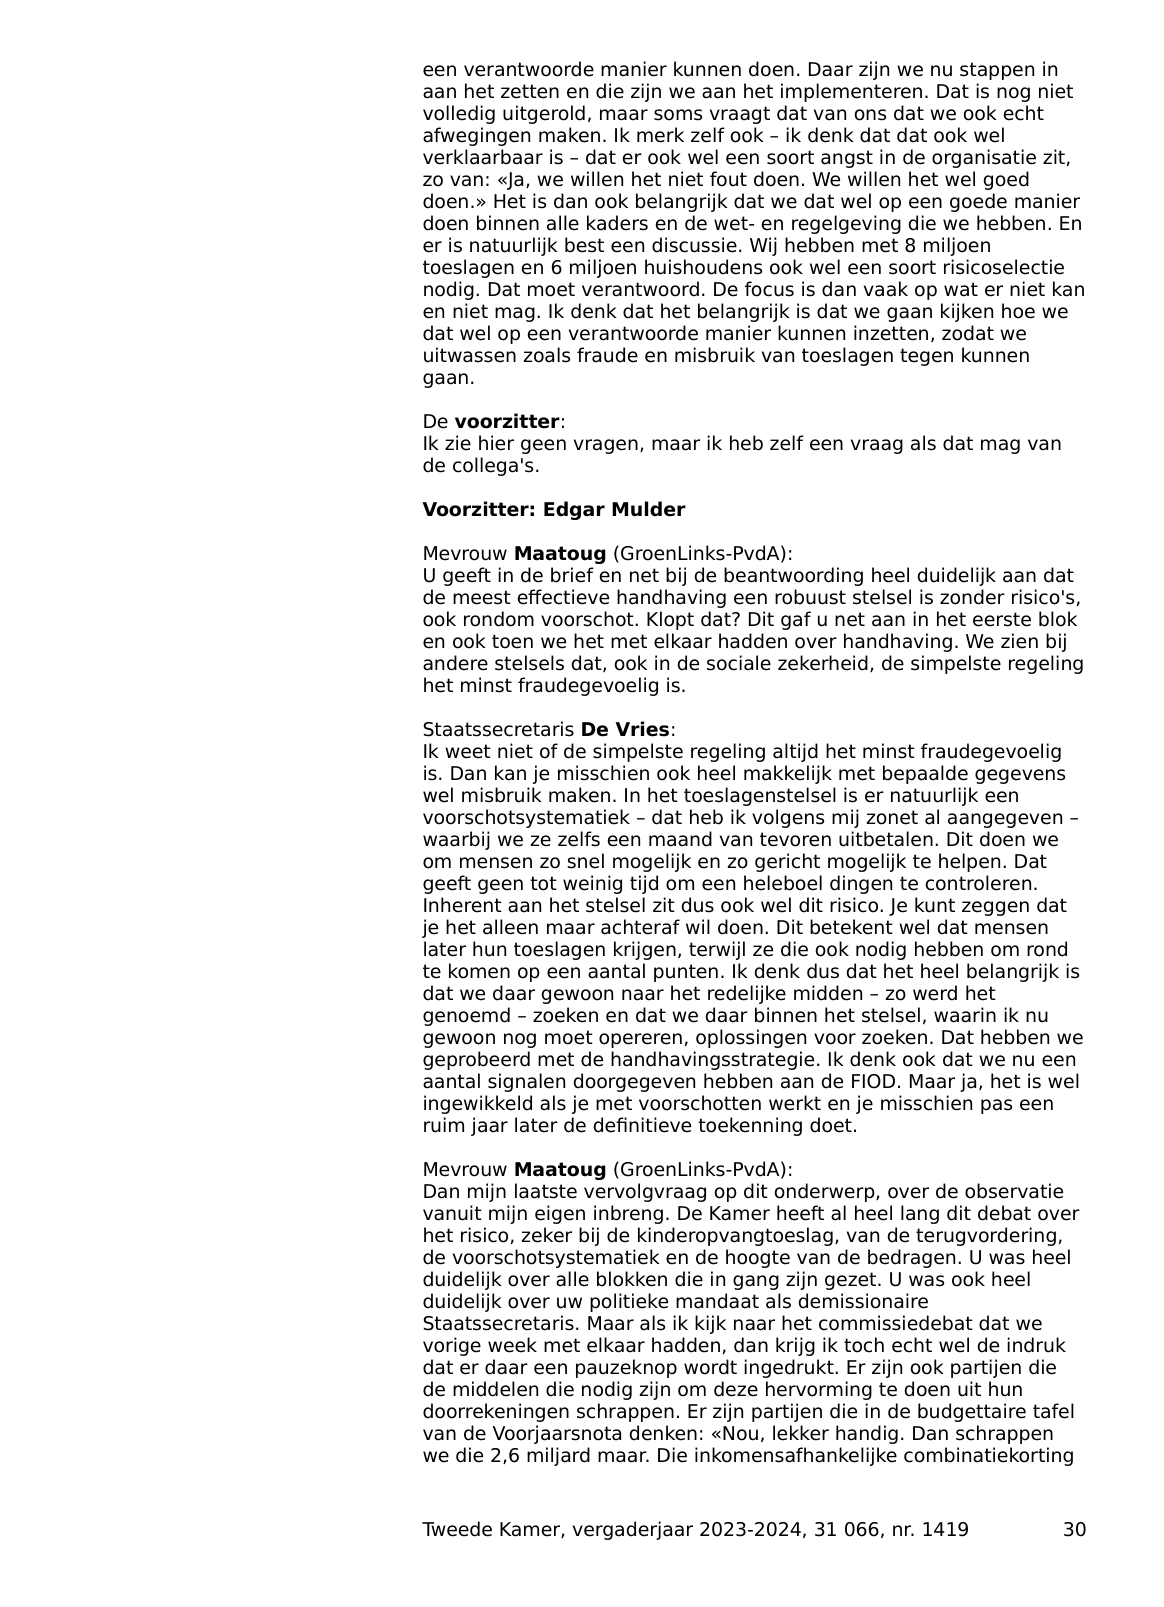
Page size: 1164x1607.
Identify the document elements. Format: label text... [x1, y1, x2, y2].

text Voorzitter: Edgar Mulder [422, 499, 1087, 521]
text een verantwoorde manier kunnen doen. Daar zijn we nu stappen in aan het zetten en die zijn we aan het implementeren. Dat is nog niet volledig uitgerold, maar soms vraagt dat van ons dat we ook echt afwegingen maken. Ik merk zelf ook – ik denk dat dat ook wel verklaarbaar is – dat er ook wel een soort angst in de organisatie zit, zo van: «Ja, we willen het niet fout doen. We willen het wel goed doen.» Het is dan ook belangrijk dat we dat wel op een goede manier doen binnen alle kaders en de wet- en regelgeving die we hebben. En er is natuurlijk best een discussie. Wij hebben met 8 miljoen toeslagen en 6 miljoen huishoudens ook wel een soort risicoselectie nodig. Dat moet verantwoord. De focus is dan vaak op wat er niet kan en niet mag. Ik denk dat het belangrijk is dat we gaan kijken hoe we dat wel op een verantwoorde manier kunnen inzetten, zodat we uitwassen zoals fraude en misbruik van toeslagen tegen kunnen gaan. [422, 59, 1087, 389]
text Mevrouw Maatoug (GroenLinks-PvdA): [422, 543, 1087, 565]
text U geeft in de brief en net bij de beantwoording heel duidelijk aan dat de meest effectieve handhaving een robuust stelsel is zonder risico's, ook rondom voorschot. Klopt dat? Dit gaf u net aan in het eerste blok en ook toen we het met elkaar hadden over handhaving. We zien bij andere stelsels dat, ook in de sociale zekerheid, de simpelste regeling het minst fraudegevoelig is. [422, 565, 1087, 697]
text De voorzitter: [422, 411, 1087, 433]
text Dan mijn laatste vervolgvraag op dit onderwerp, over de observatie vanuit mijn eigen inbreng. De Kamer heeft al heel lang dit debat over het risico, zeker bij de kinderopvangtoeslag, van de terugvordering, de voorschotsystematiek en de hoogte van de bedragen. U was heel duidelijk over alle blokken die in gang zijn gezet. U was ook heel duidelijk over uw politieke mandaat als demissionaire Staatssecretaris. Maar als ik kijk naar het commissiedebat dat we vorige week met elkaar hadden, dan krijg ik toch echt wel de indruk dat er daar een pauzeknop wordt ingedrukt. Er zijn ook partijen die de middelen die nodig zijn om deze hervorming te doen uit hun doorrekeningen schrappen. Er zijn partijen die in de budgettaire tafel van de Voorjaarsnota denken: «Nou, lekker handig. Dan schrappen we die 2,6 miljard maar. Die inkomensafhankelijke combinatiekorting [422, 1181, 1087, 1467]
text Mevrouw Maatoug (GroenLinks-PvdA): [422, 1159, 1087, 1181]
text Ik weet niet of de simpelste regeling altijd het minst fraudegevoelig is. Dan kan je misschien ook heel makkelijk met bepaalde gegevens wel misbruik maken. In het toeslagenstelsel is er natuurlijk een voorschotsystematiek – dat heb ik volgens mij zonet al aangegeven – waarbij we ze zelfs een maand van tevoren uitbetalen. Dit doen we om mensen zo snel mogelijk en zo gericht mogelijk te helpen. Dat geeft geen tot weinig tijd om een heleboel dingen te controleren. Inherent aan het stelsel zit dus ook wel dit risico. Je kunt zeggen dat je het alleen maar achteraf wil doen. Dit betekent wel dat mensen later hun toeslagen krijgen, terwijl ze die ook nodig hebben om rond te komen op een aantal punten. Ik denk dus dat het heel belangrijk is dat we daar gewoon naar het redelijke midden – zo werd het genoemd – zoeken en dat we daar binnen het stelsel, waarin ik nu gewoon nog moet opereren, oplossingen voor zoeken. Dat hebben we geprobeerd met de handhavingsstrategie. Ik denk ook dat we nu een aantal signalen doorgegeven hebben aan de FIOD. Maar ja, het is wel ingewikkeld als je met voorschotten werkt en je misschien pas een ruim jaar later de definitieve toekenning doet. [422, 741, 1087, 1137]
text Staatssecretaris De Vries: [422, 719, 1087, 741]
text Ik zie hier geen vragen, maar ik heb zelf een vraag als dat mag van de collega's. [422, 433, 1087, 477]
